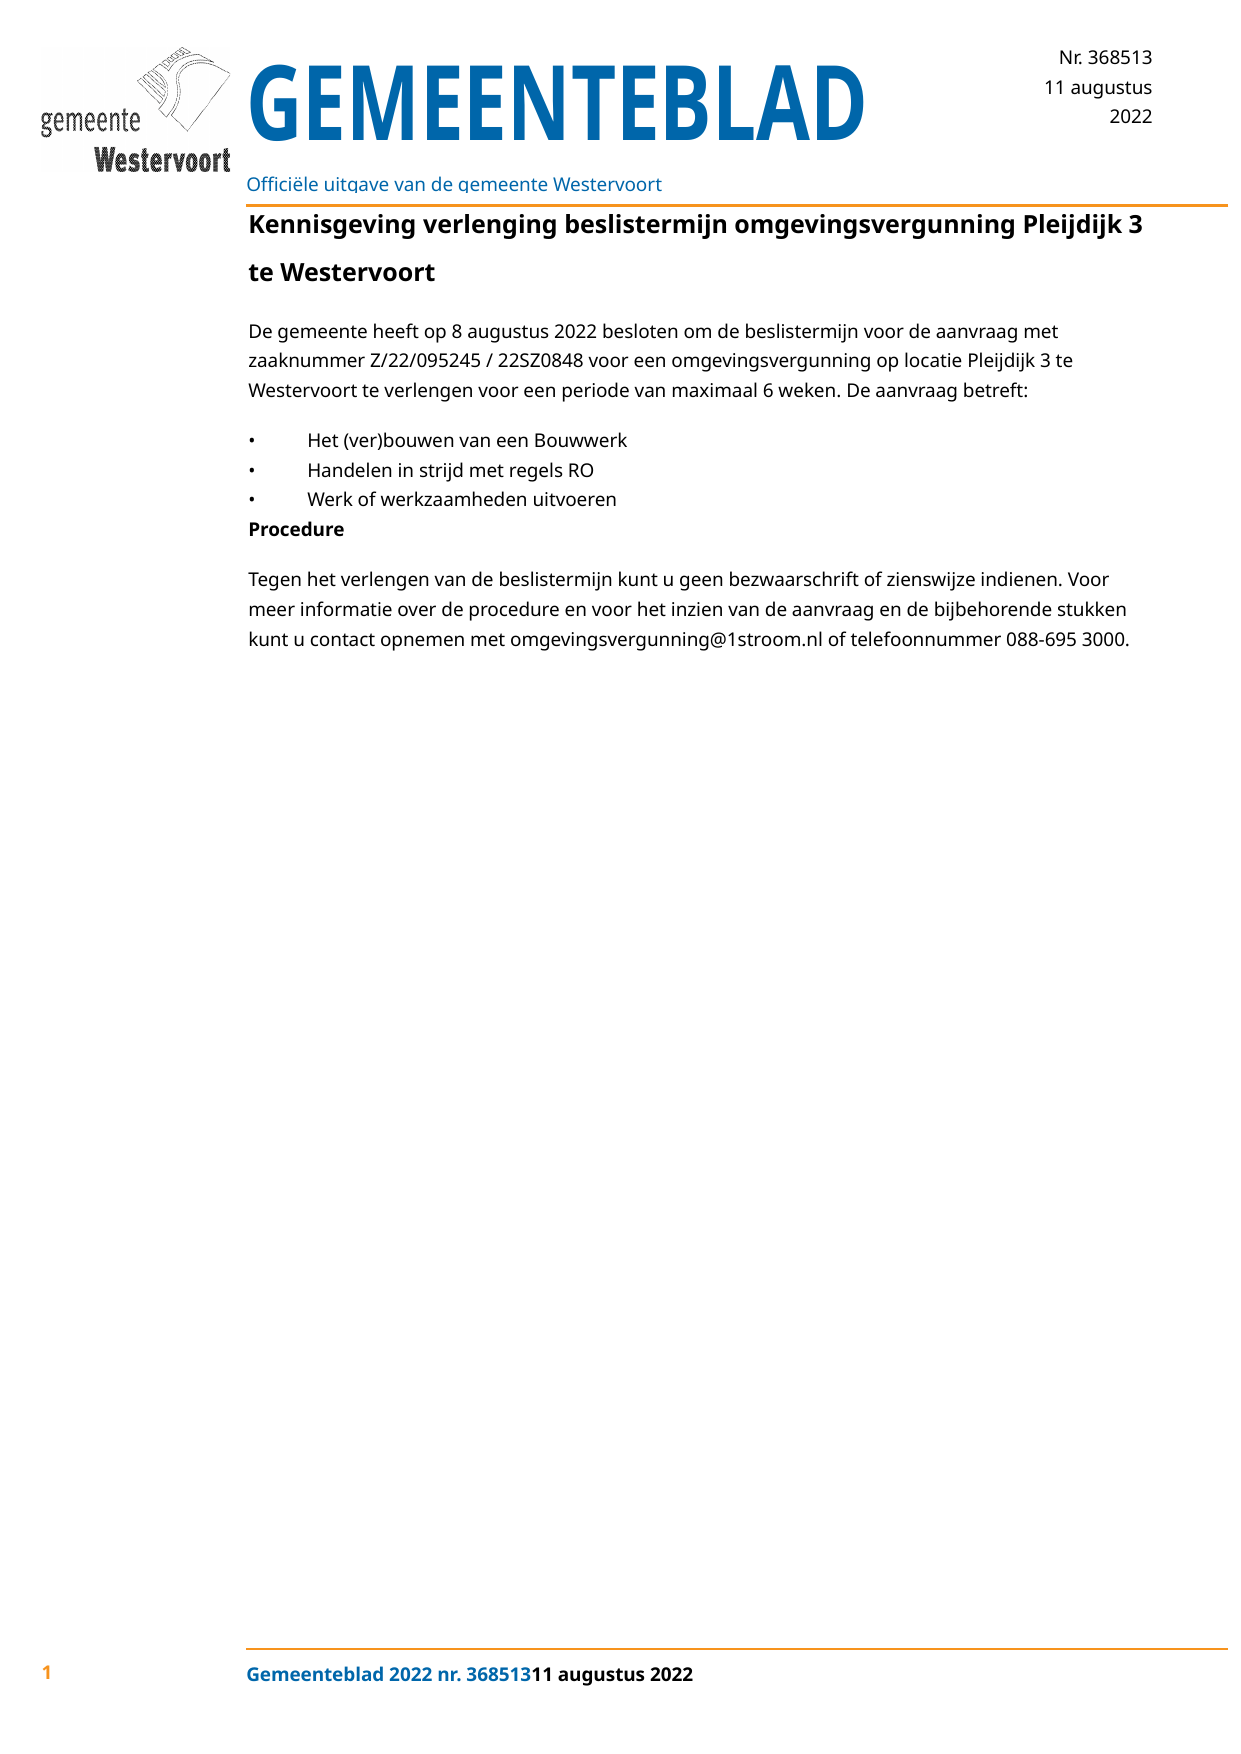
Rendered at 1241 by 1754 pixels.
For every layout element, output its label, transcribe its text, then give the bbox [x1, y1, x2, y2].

text De gemeente heeft op 8 augustus 2022 besloten om de beslistermijn voor de aanvraag met zaaknummer Z/22/095245 / 22SZ0848 voor een omgevingsvergunning op locatie Pleijdijk 3 te Westervoort te verlengen voor een periode van maximaal 6 weken. De aanvraag betreft: [248, 318, 1152, 403]
list Handelen in strijd met regels RO [248, 457, 1152, 483]
list Werk of werkzaamheden uitvoeren [248, 487, 1152, 512]
list Het (ver)bouwen van een Bouwwerk [248, 427, 1152, 453]
text Tegen het verlengen van de beslistermijn kunt u geen bezwaarschrift of zienswijze indienen. Voor meer informatie over de procedure en voor het inzien van de aanvraag en de bijbehorende stukken kunt u contact opnemen met omgevingsvergunning@1stroom.nl of telefoonnummer 088-695 3000. [248, 567, 1152, 652]
picture [41, 47, 231, 172]
text Procedure [248, 516, 1152, 542]
text Kennisgeving verlenging beslistermijn omgevingsvergunning Pleijdijk 3 te Westervoort [248, 207, 1152, 288]
